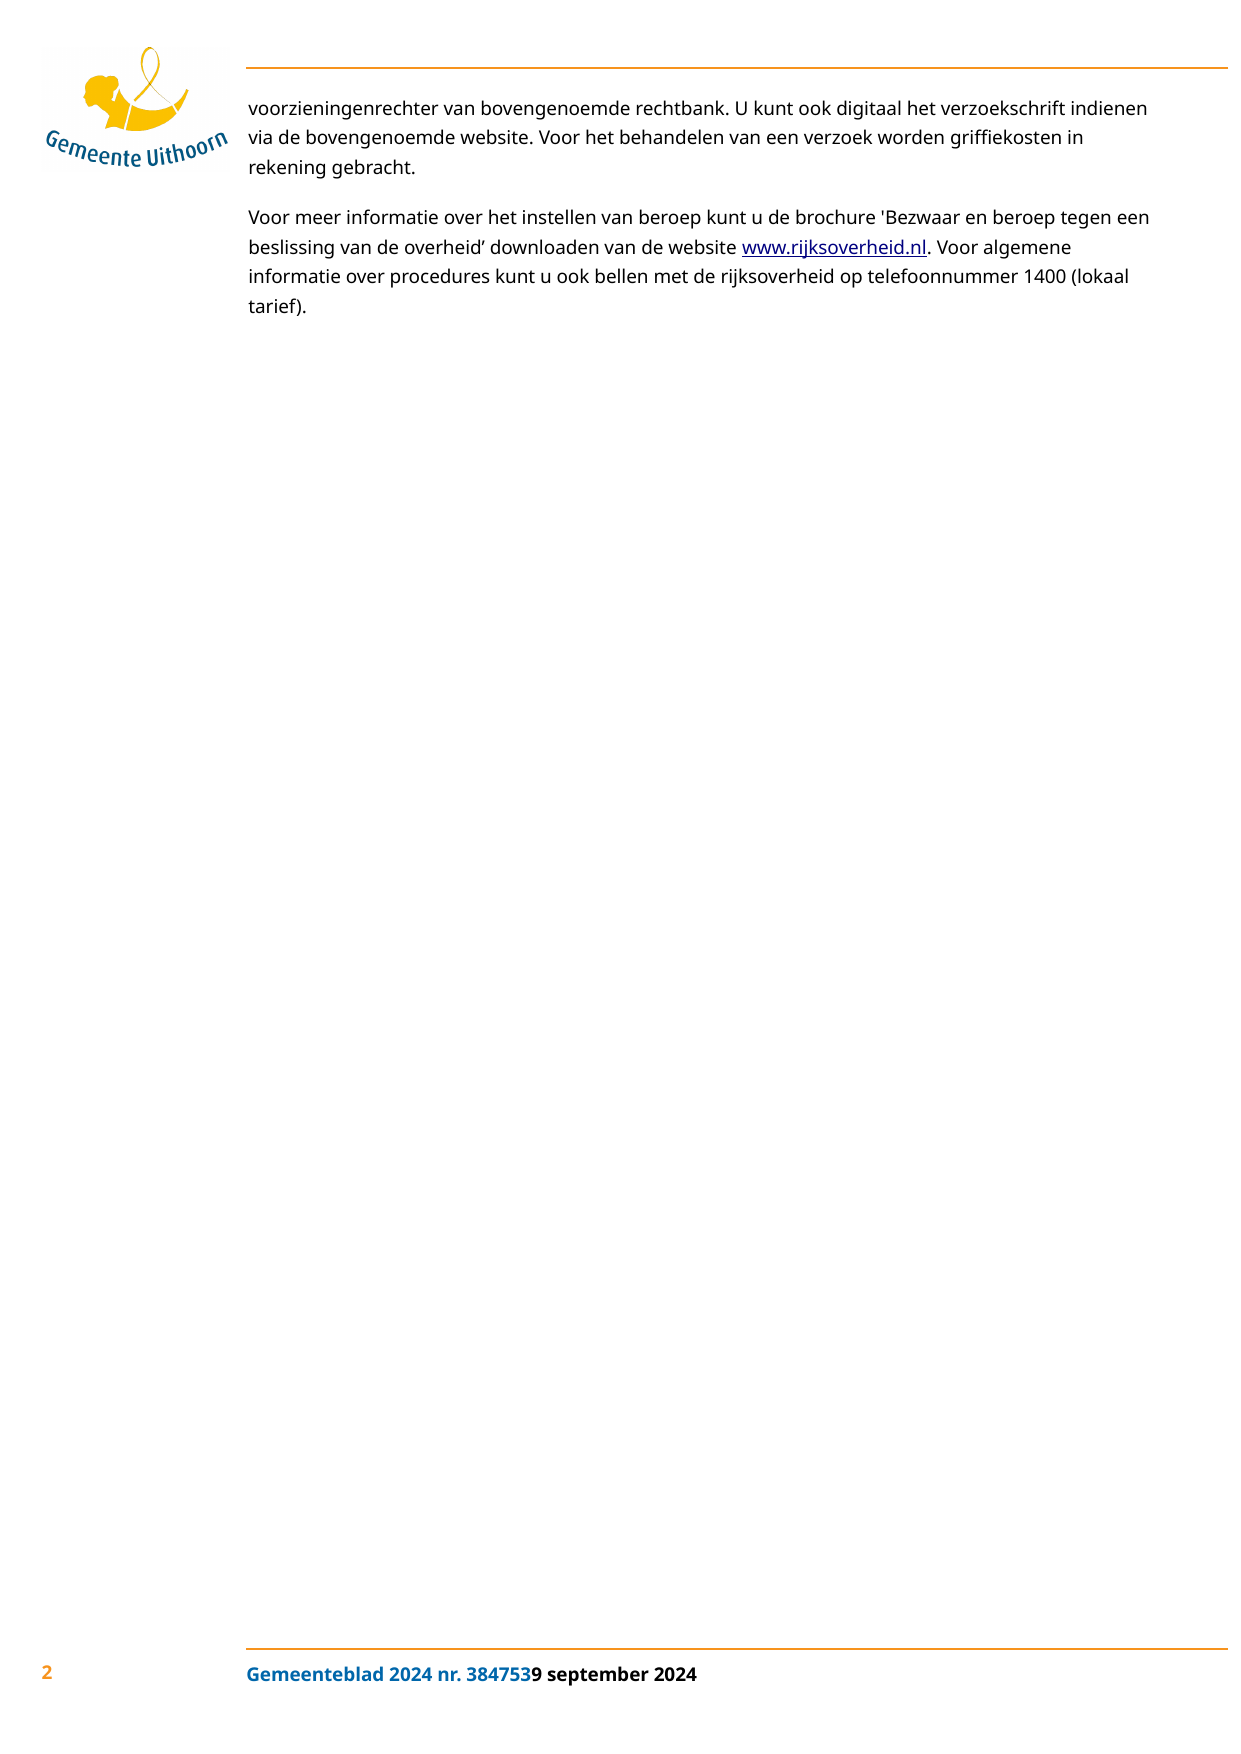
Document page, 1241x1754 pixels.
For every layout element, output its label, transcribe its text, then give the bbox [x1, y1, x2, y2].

picture [41, 47, 231, 172]
text voorzieningenrechter van bovengenoemde rechtbank. U kunt ook digitaal het verzoekschrift indienen via de bovengenoemde website. Voor het behandelen van een verzoek worden griffiekosten in rekening gebracht. [248, 95, 1152, 180]
text Voor meer informatie over het instellen van beroep kunt u de brochure 'Bezwaar en beroep tegen een beslissing van de overheid’ downloaden van de website www.rijksoverheid.nl. Voor algemene informatie over procedures kunt u ook bellen met de rijksoverheid op telefoonnummer 1400 (lokaal tarief). [248, 204, 1152, 319]
